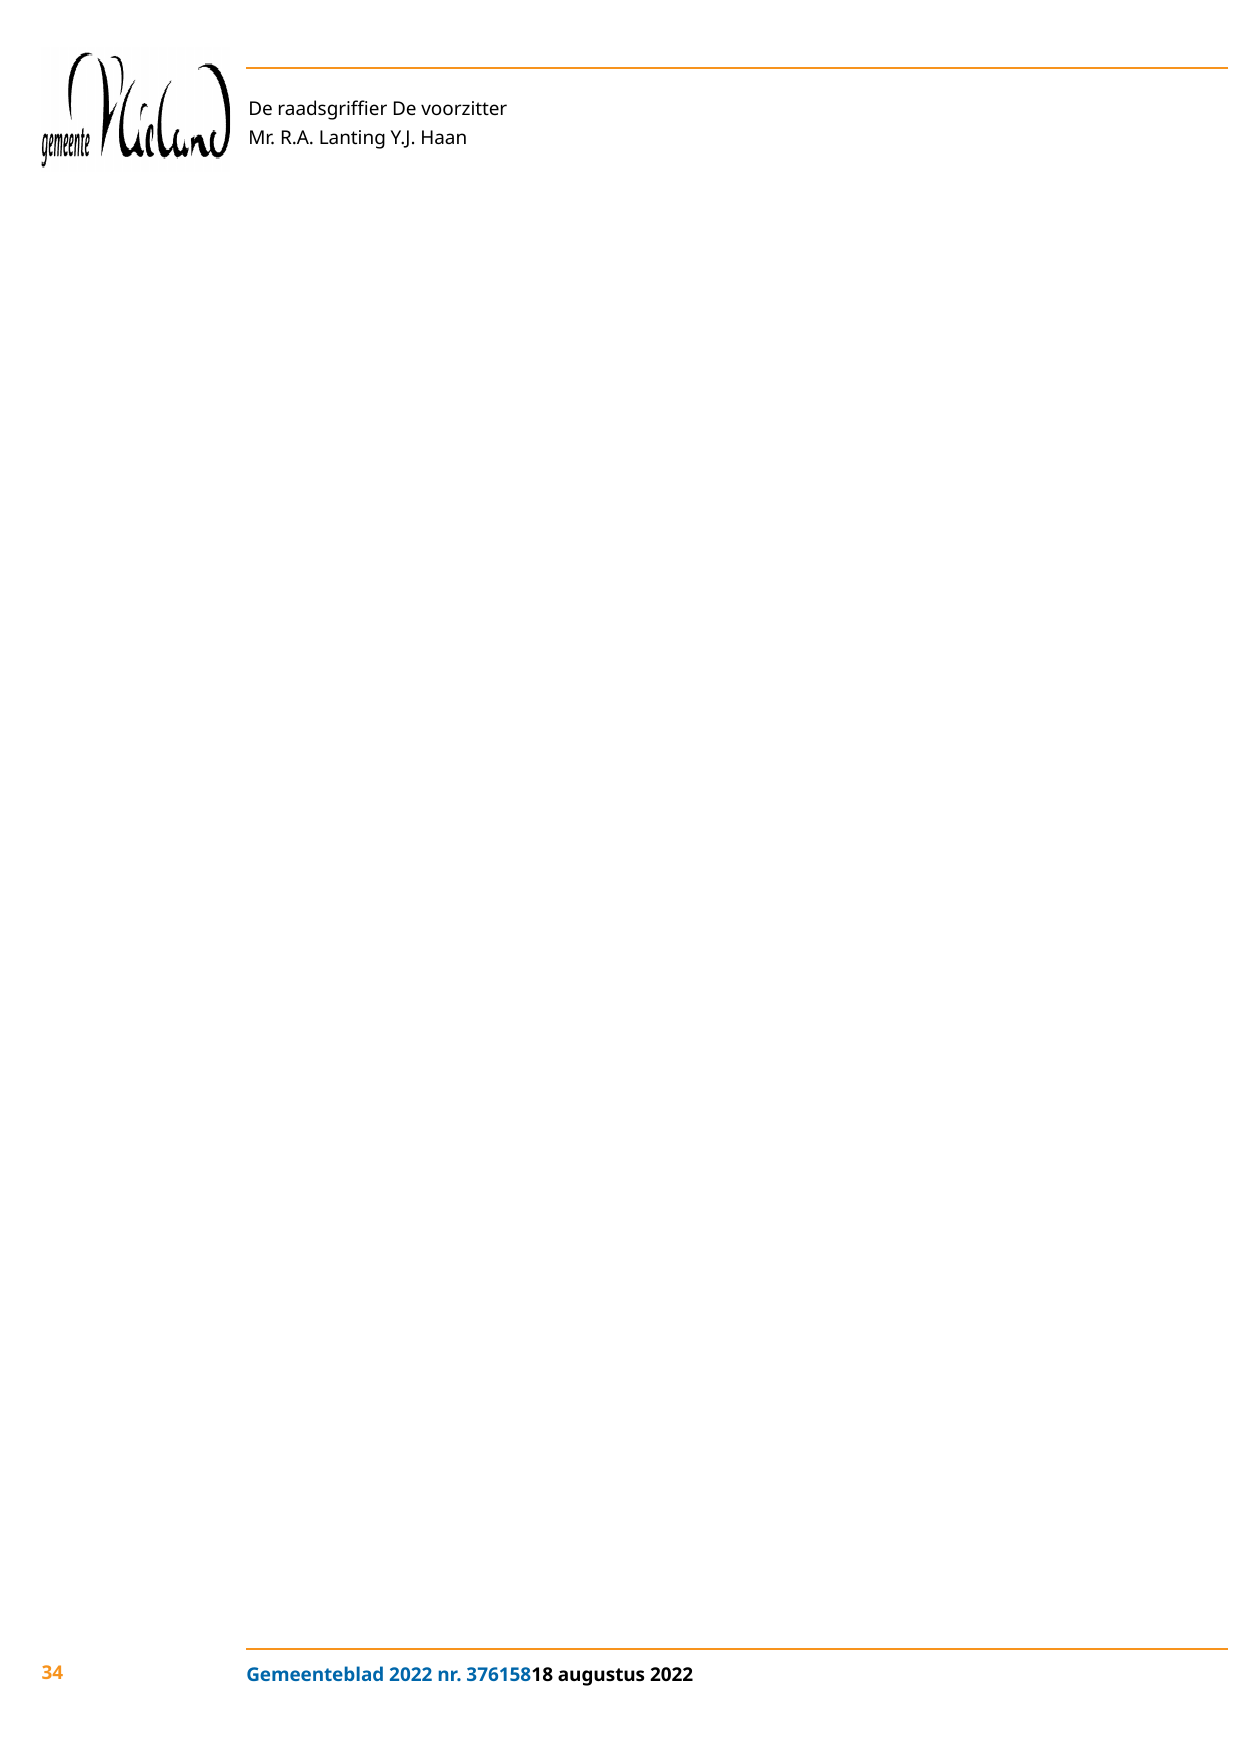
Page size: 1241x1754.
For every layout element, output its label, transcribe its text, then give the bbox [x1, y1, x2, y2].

text Mr. R.A. Lanting Y.J. Haan [248, 124, 1152, 150]
text De raadsgriffier De voorzitter [248, 95, 1152, 121]
picture [41, 47, 231, 172]
